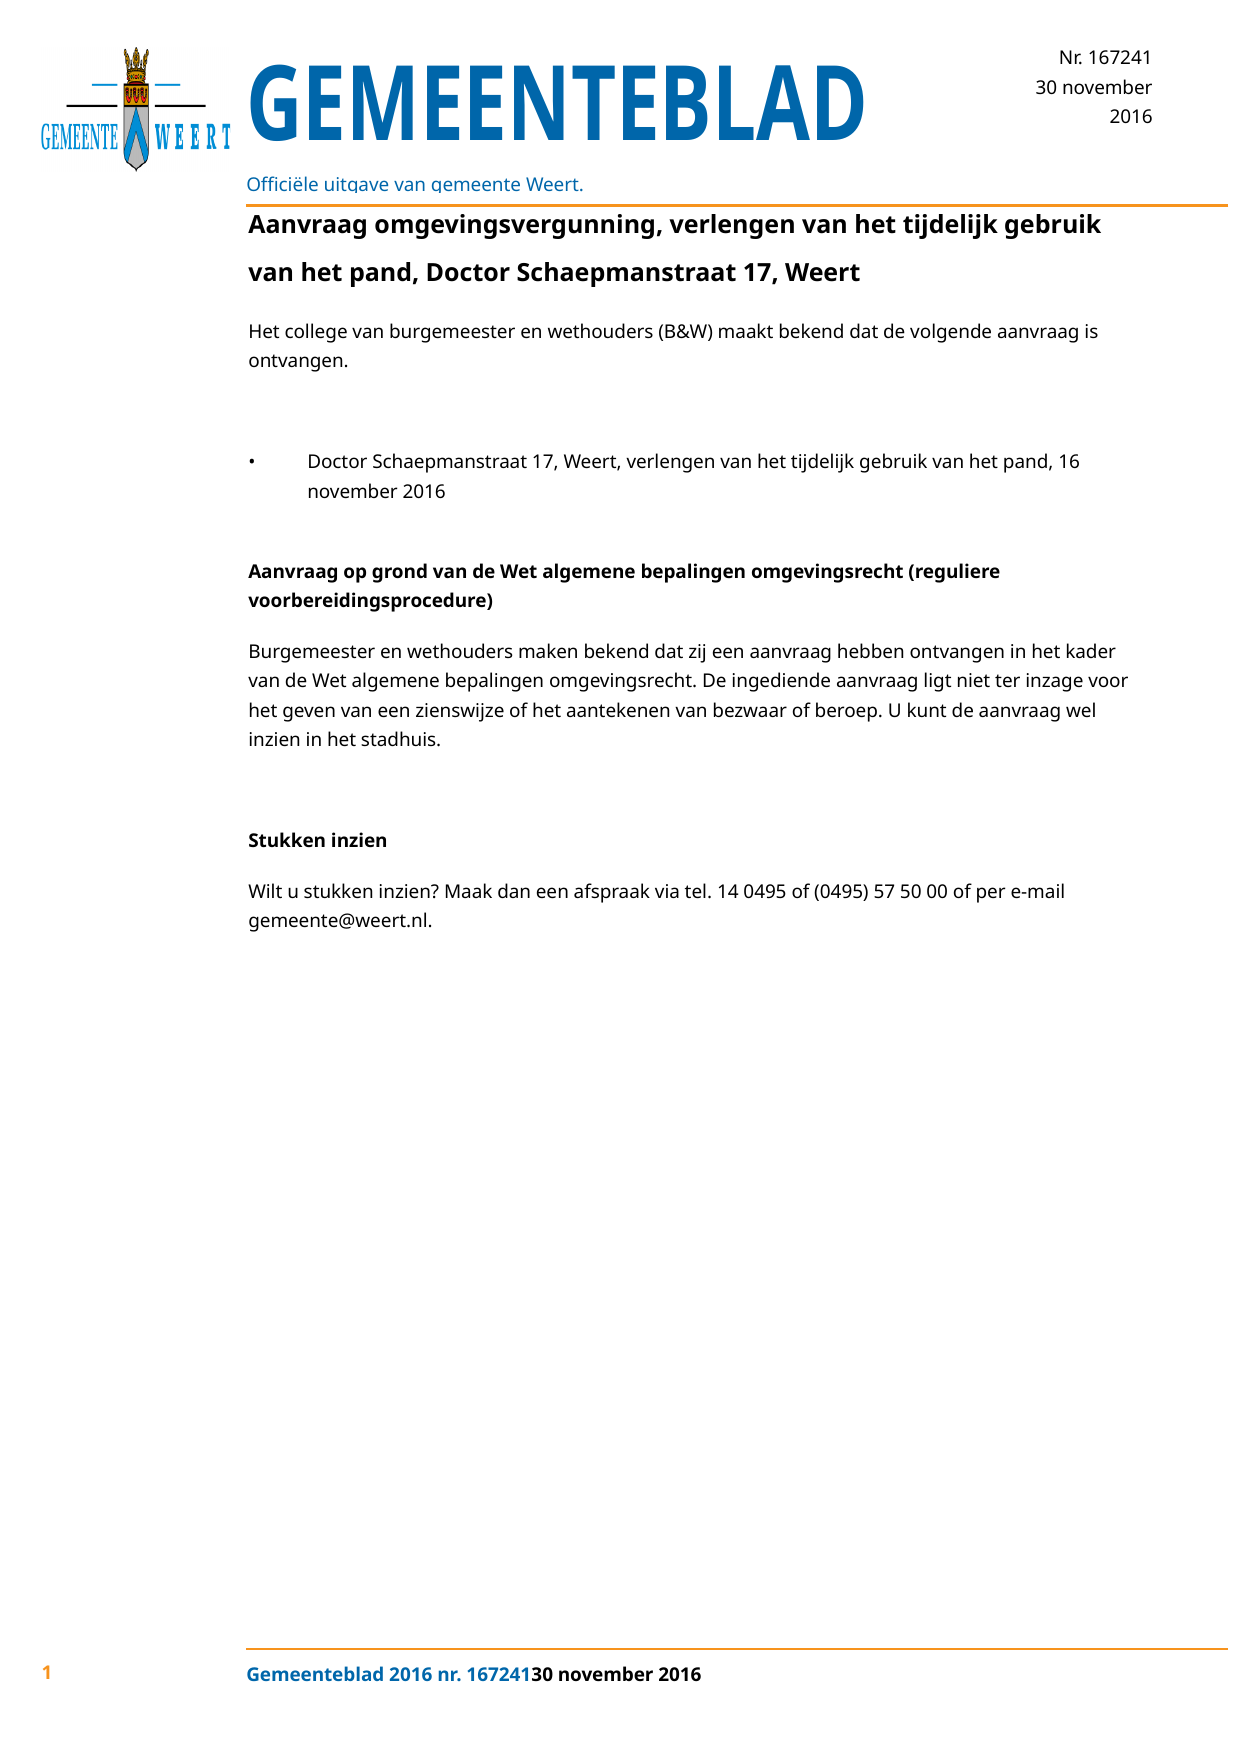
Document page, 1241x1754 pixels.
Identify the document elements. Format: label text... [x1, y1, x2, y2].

text Het college van burgemeester en wethouders (B&W) maakt bekend dat de volgende aanvraag is ontvangen. [248, 318, 1152, 373]
list Doctor Schaepmanstraat 17, Weert, verlengen van het tijdelijk gebruik van het pand, 16 november 2016 [248, 448, 1152, 504]
text Wilt u stukken inzien? Maak dan een afspraak via tel. 14 0495 of (0495) 57 50 00 of per e-mail gemeente@weert.nl. [248, 878, 1152, 933]
text Burgemeester en wethouders maken bekend dat zij een aanvraag hebben ontvangen in het kader van de Wet algemene bepalingen omgevingsrecht. De ingediende aanvraag ligt niet ter inzage voor het geven van een zienswijze of het aantekenen van bezwaar of beroep. U kunt de aanvraag wel inzien in het stadhuis. [248, 638, 1152, 752]
text Aanvraag op grond van de Wet algemene bepalingen omgevingsrecht (reguliere voorbereidingsprocedure) [248, 558, 1152, 613]
picture [41, 47, 231, 172]
text Aanvraag omgevingsvergunning, verlengen van het tijdelijk gebruik van het pand, Doctor Schaepmanstraat 17, Weert [248, 207, 1152, 288]
text Stukken inzien [248, 827, 1152, 853]
